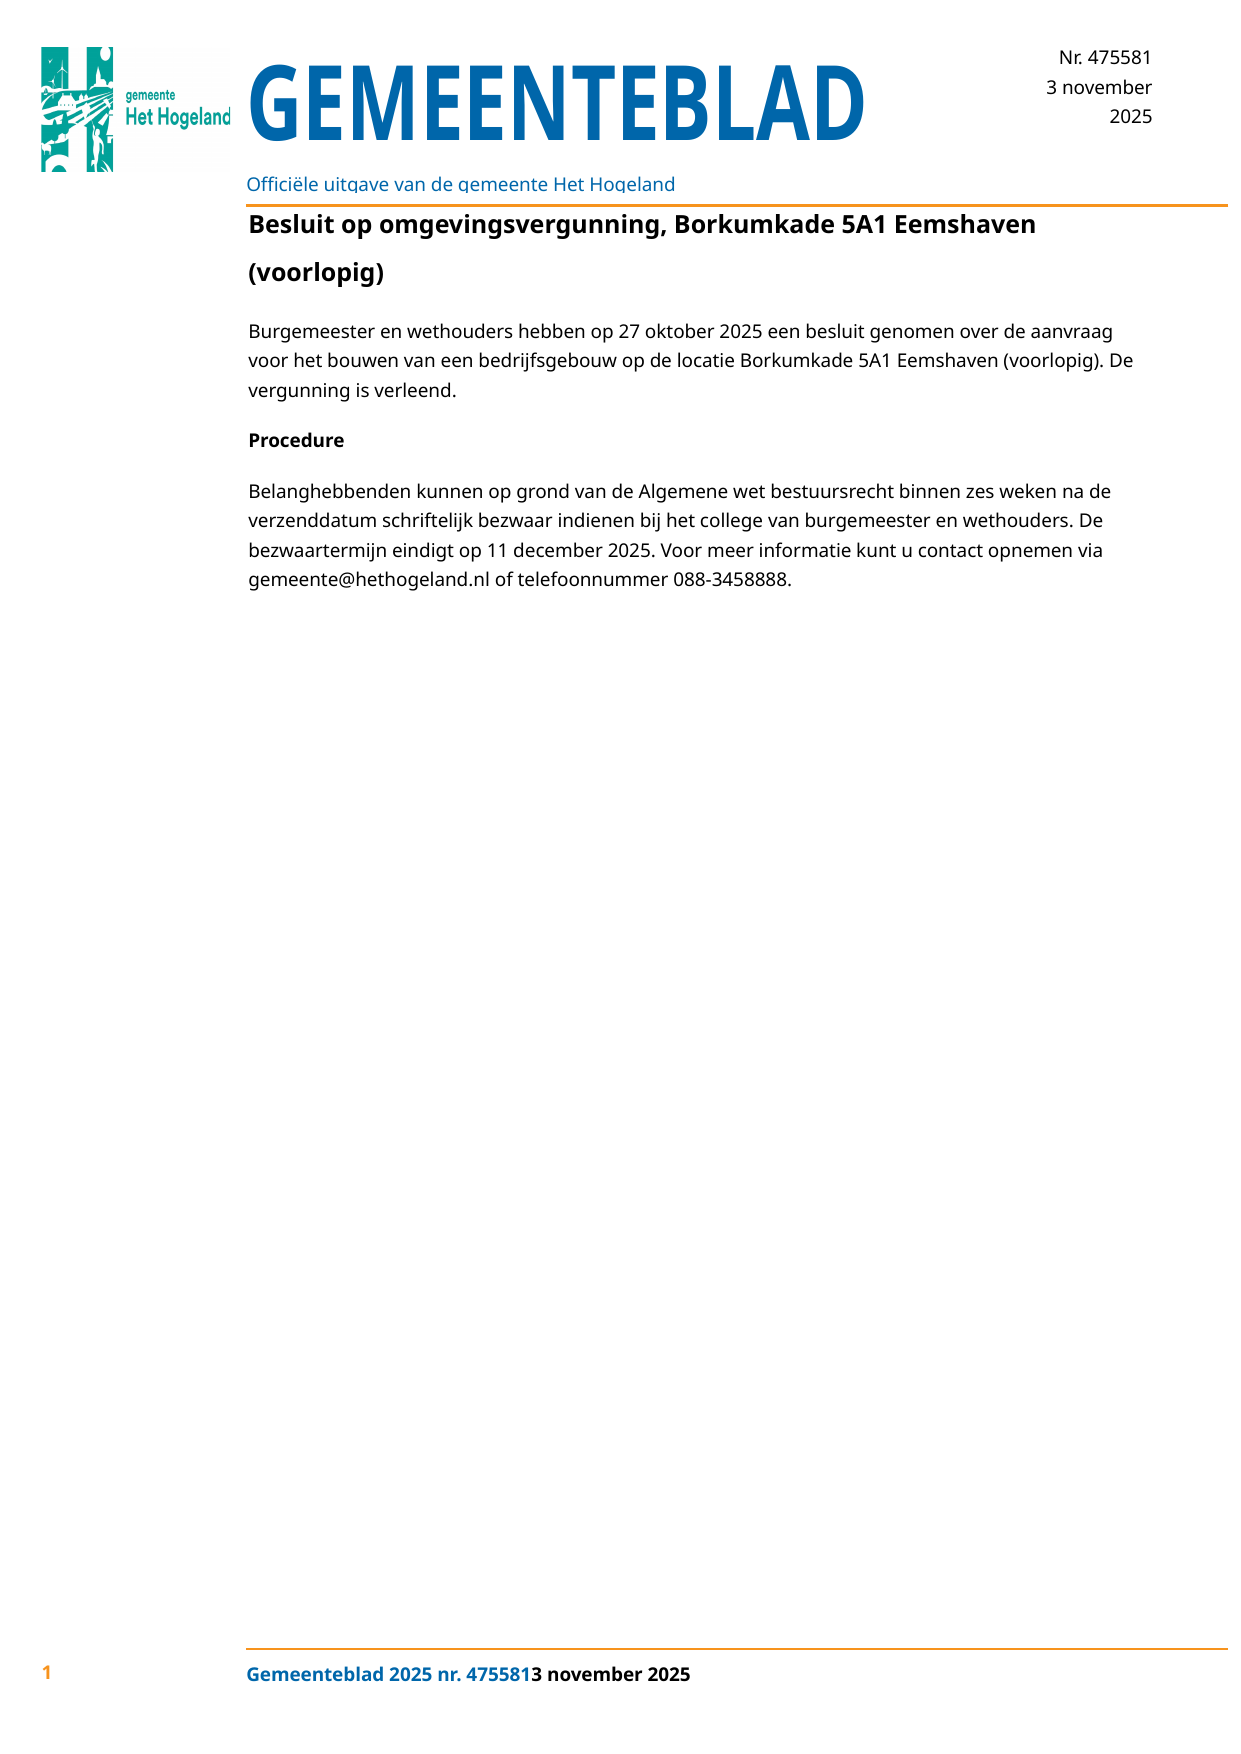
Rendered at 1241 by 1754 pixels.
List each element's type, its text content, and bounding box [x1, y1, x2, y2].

text Belanghebbenden kunnen op grond van de Algemene wet bestuursrecht binnen zes weken na de verzenddatum schriftelijk bezwaar indienen bij het college van burgemeester en wethouders. De bezwaartermijn eindigt op 11 december 2025. Voor meer informatie kunt u contact opnemen via gemeente@hethogeland.nl of telefoonnummer 088-3458888. [248, 478, 1152, 592]
text Procedure [248, 427, 1152, 453]
text Besluit op omgevingsvergunning, Borkumkade 5A1 Eemshaven (voorlopig) [248, 207, 1152, 288]
text Burgemeester en wethouders hebben op 27 oktober 2025 een besluit genomen over de aanvraag voor het bouwen van een bedrijfsgebouw op de locatie Borkumkade 5A1 Eemshaven (voorlopig). De vergunning is verleend. [248, 318, 1152, 403]
picture [41, 47, 231, 172]
